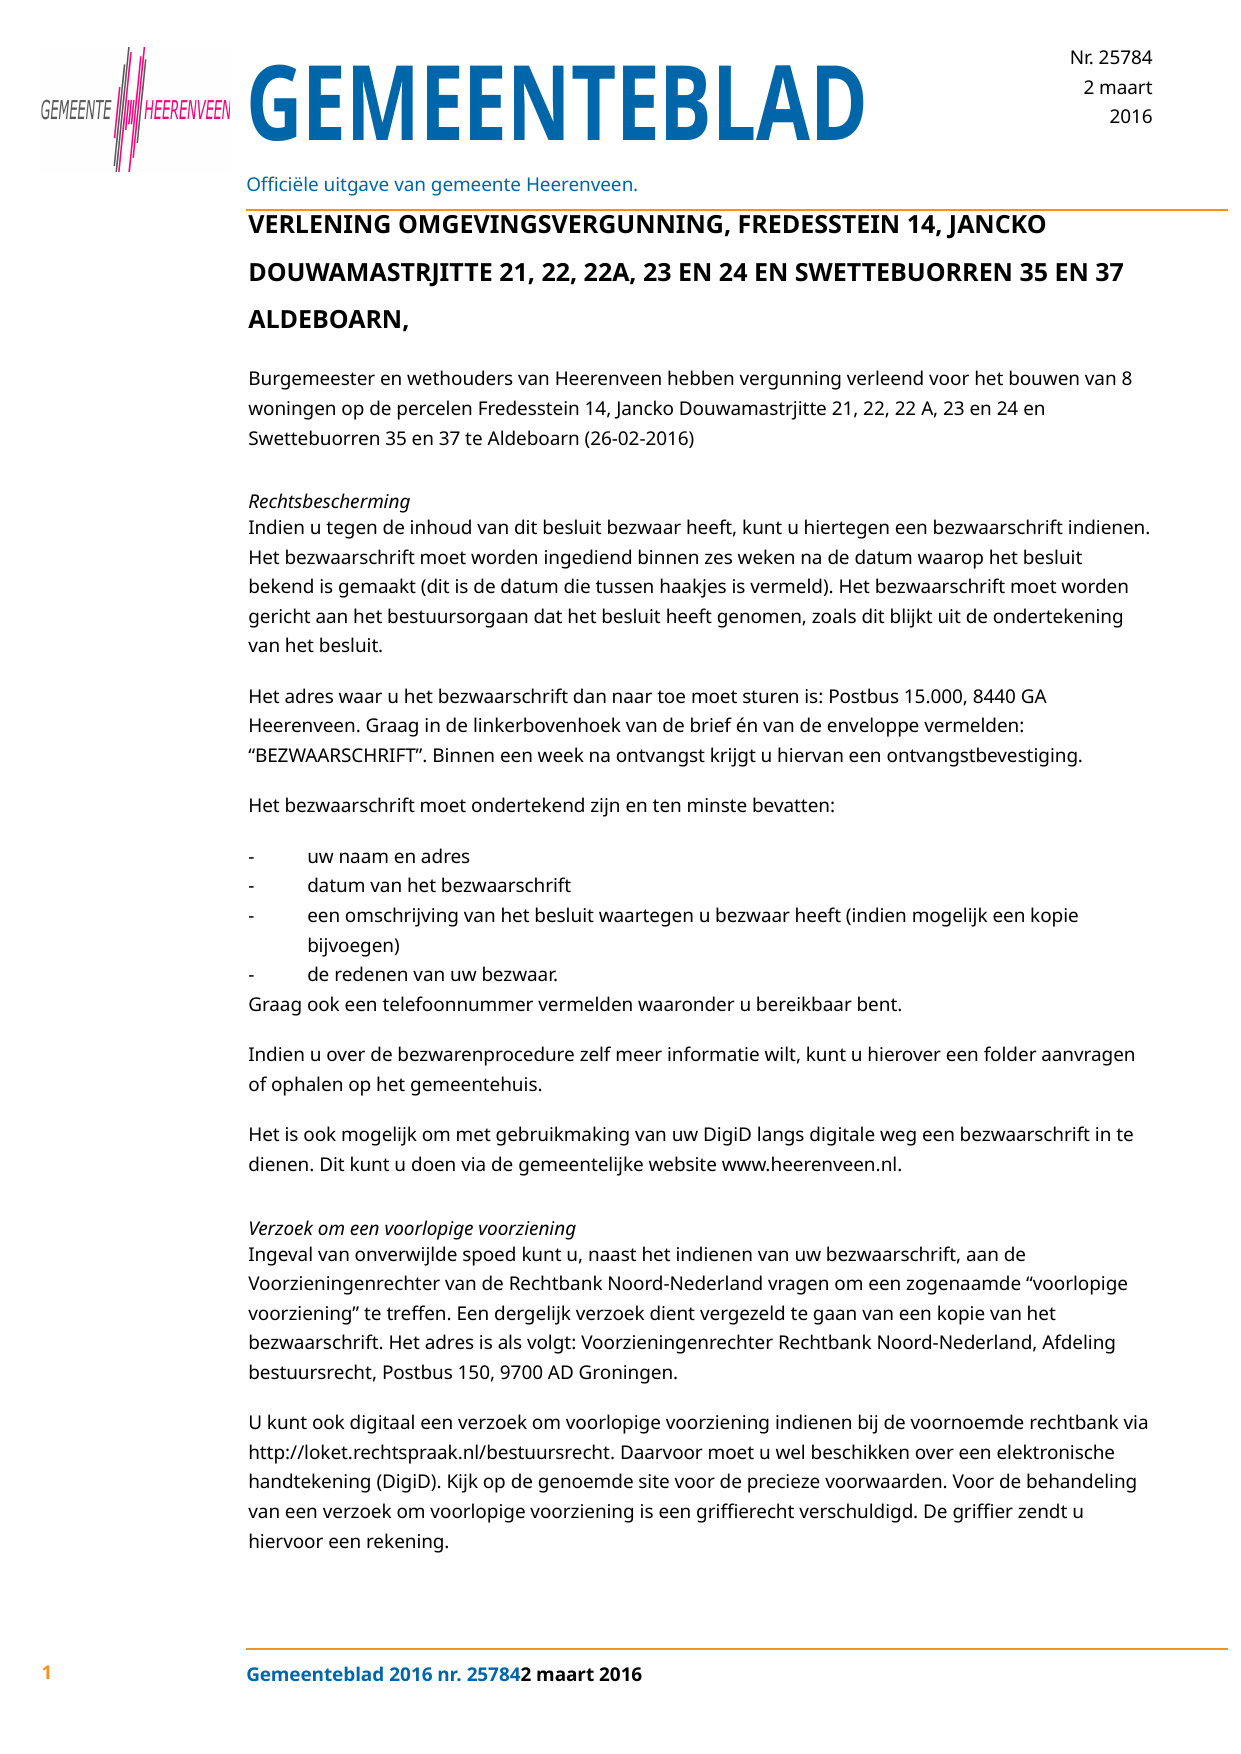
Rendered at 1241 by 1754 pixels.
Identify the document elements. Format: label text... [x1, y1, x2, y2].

text Het bezwaarschrift moet ondertekend zijn en ten minste bevatten: [248, 793, 1152, 818]
text VERLENING OMGEVINGSVERGUNNING, FREDESSTEIN 14, JANCKO DOUWAMASTRJITTE 21, 22, 22A, 23 EN 24 EN SWETTEBUORREN 35 EN 37 ALDEBOARN, [248, 211, 1152, 336]
text Verzoek om een voorlopige voorziening [248, 1215, 1152, 1241]
list een omschrijving van het besluit waartegen u bezwaar heeft (indien mogelijk een kopie bijvoegen) [248, 902, 1152, 958]
list uw naam en adres [248, 843, 1152, 869]
text Het adres waar u het bezwaarschrift dan naar toe moet sturen is: Postbus 15.000, 8440 GA Heerenveen. Graag in de linkerbovenhoek van de brief én van de enveloppe vermelden: “BEZWAARSCHRIFT”. Binnen een week na ontvangst krijgt u hiervan een ontvangstbevestiging. [248, 683, 1152, 768]
text Indien u tegen de inhoud van dit besluit bezwaar heeft, kunt u hiertegen een bezwaarschrift indienen. Het bezwaarschrift moet worden ingediend binnen zes weken na de datum waarop het besluit bekend is gemaakt (dit is de datum die tussen haakjes is vermeld). Het bezwaarschrift moet worden gericht aan het bestuursorgaan dat het besluit heeft genomen, zoals dit blijkt uit de ondertekening van het besluit. [248, 514, 1152, 658]
text Rechtsbescherming [248, 489, 1152, 514]
text U kunt ook digitaal een verzoek om voorlopige voorziening indienen bij de voornoemde rechtbank via http://loket.rechtspraak.nl/bestuursrecht. Daarvoor moet u wel beschikken over een elektronische handtekening (DigiD). Kijk op de genoemde site voor de precieze voorwaarden. Voor de behandeling van een verzoek om voorlopige voorziening is een griffierecht verschuldigd. De griffier zendt u hiervoor een rekening. [248, 1409, 1152, 1553]
text Ingeval van onverwijlde spoed kunt u, naast het indienen van uw bezwaarschrift, aan de Voorzieningenrechter van de Rechtbank Noord-Nederland vragen om een zogenaamde “voorlopige voorziening” te treffen. Een dergelijk verzoek dient vergezeld te gaan van een kopie van het bezwaarschrift. Het adres is als volgt: Voorzieningenrechter Rechtbank Noord-Nederland, Afdeling bestuursrecht, Postbus 150, 9700 AD Groningen. [248, 1241, 1152, 1385]
list datum van het bezwaarschrift [248, 873, 1152, 898]
text Het is ook mogelijk om met gebruikmaking van uw DigiD langs digitale weg een bezwaarschrift in te dienen. Dit kunt u doen via de gemeentelijke website www.heerenveen.nl. [248, 1121, 1152, 1177]
list de redenen van uw bezwaar. [248, 961, 1152, 987]
text Burgemeester en wethouders van Heerenveen hebben vergunning verleend voor het bouwen van 8 woningen op de percelen Fredesstein 14, Jancko Douwamastrjitte 21, 22, 22 A, 23 en 24 en Swettebuorren 35 en 37 te Aldeboarn (26-02-2016) [248, 366, 1152, 450]
text Graag ook een telefoonnummer vermelden waaronder u bereikbaar bent. [248, 991, 1152, 1017]
text Indien u over de bezwarenprocedure zelf meer informatie wilt, kunt u hierover een folder aanvragen of ophalen op het gemeentehuis. [248, 1041, 1152, 1097]
picture [41, 47, 231, 172]
